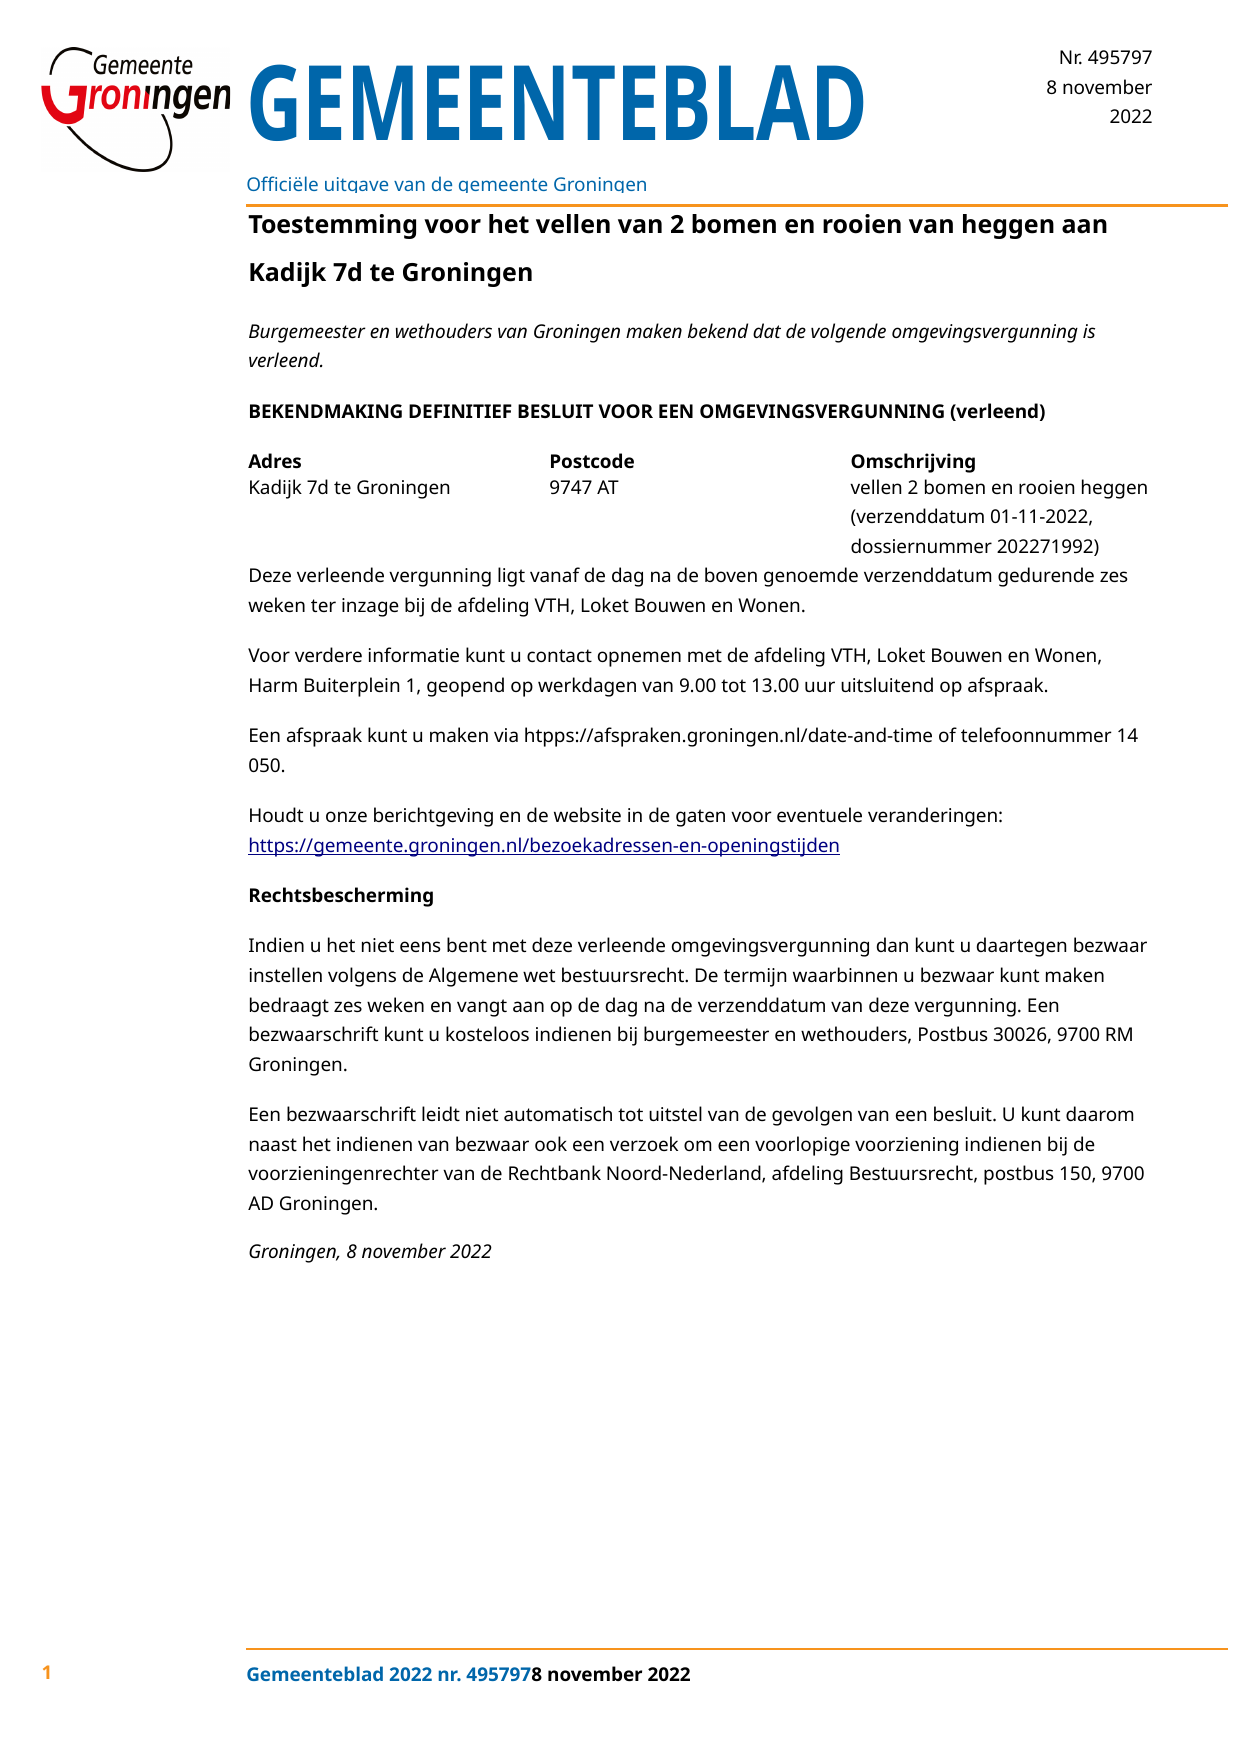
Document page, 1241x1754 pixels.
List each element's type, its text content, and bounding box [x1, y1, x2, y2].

text Deze verleende vergunning ligt vanaf de dag na de boven genoemde verzenddatum gedurende zes weken ter inzage bij de afdeling VTH, Loket Bouwen en Wonen. [248, 562, 1152, 618]
text BEKENDMAKING DEFINITIEF BESLUIT VOOR EEN OMGEVINGSVERGUNNING (verleend) [248, 398, 1152, 424]
table_header Omschrijving [850, 449, 1152, 474]
text Indien u het niet eens bent met deze verleende omgevingsvergunning dan kunt u daartegen bezwaar instellen volgens de Algemene wet bestuursrecht. De termijn waarbinnen u bezwaar kunt maken bedraagt zes weken en vangt aan op de dag na de verzenddatum van deze vergunning. Een bezwaarschrift kunt u kosteloos indienen bij burgemeester en wethouders, Postbus 30026, 9700 RM Groningen. [248, 933, 1152, 1077]
text Burgemeester en wethouders van Groningen maken bekend dat de volgende omgevingsvergunning is verleend. [248, 318, 1152, 373]
table_header Postcode [549, 449, 850, 474]
text Groningen, 8 november 2022 [248, 1238, 1152, 1264]
text Toestemming voor het vellen van 2 bomen en rooien van heggen aan Kadijk 7d te Groningen [248, 207, 1152, 288]
picture [41, 47, 231, 172]
table_cell vellen 2 bomen en rooien heggen (verzenddatum 01-11-2022, dossiernummer 202271992) [850, 474, 1152, 559]
table_header Adres [248, 449, 549, 474]
text Een bezwaarschrift leidt niet automatisch tot uitstel van de gevolgen van een besluit. U kunt daarom naast het indienen van bezwaar ook een verzoek om een voorlopige voorziening indienen bij de voorzieningenrechter van de Rechtbank Noord-Nederland, afdeling Bestuursrecht, postbus 150, 9700 AD Groningen. [248, 1101, 1152, 1216]
text Een afspraak kunt u maken via htpps://afspraken.groningen.nl/date-and-time of telefoonnummer 14 050. [248, 722, 1152, 778]
table_cell Kadijk 7d te Groningen [248, 474, 549, 559]
text Voor verdere informatie kunt u contact opnemen met de afdeling VTH, Loket Bouwen en Wonen, Harm Buiterplein 1, geopend op werkdagen van 9.00 tot 13.00 uur uitsluitend op afspraak. [248, 642, 1152, 698]
text Houdt u onze berichtgeving en de website in de gaten voor eventuele veranderingen: https://gemeente.groningen.nl/bezoekadressen-en-openingstijden [248, 802, 1152, 858]
table_cell 9747 AT [549, 474, 850, 559]
text Rechtsbescherming [248, 882, 1152, 908]
